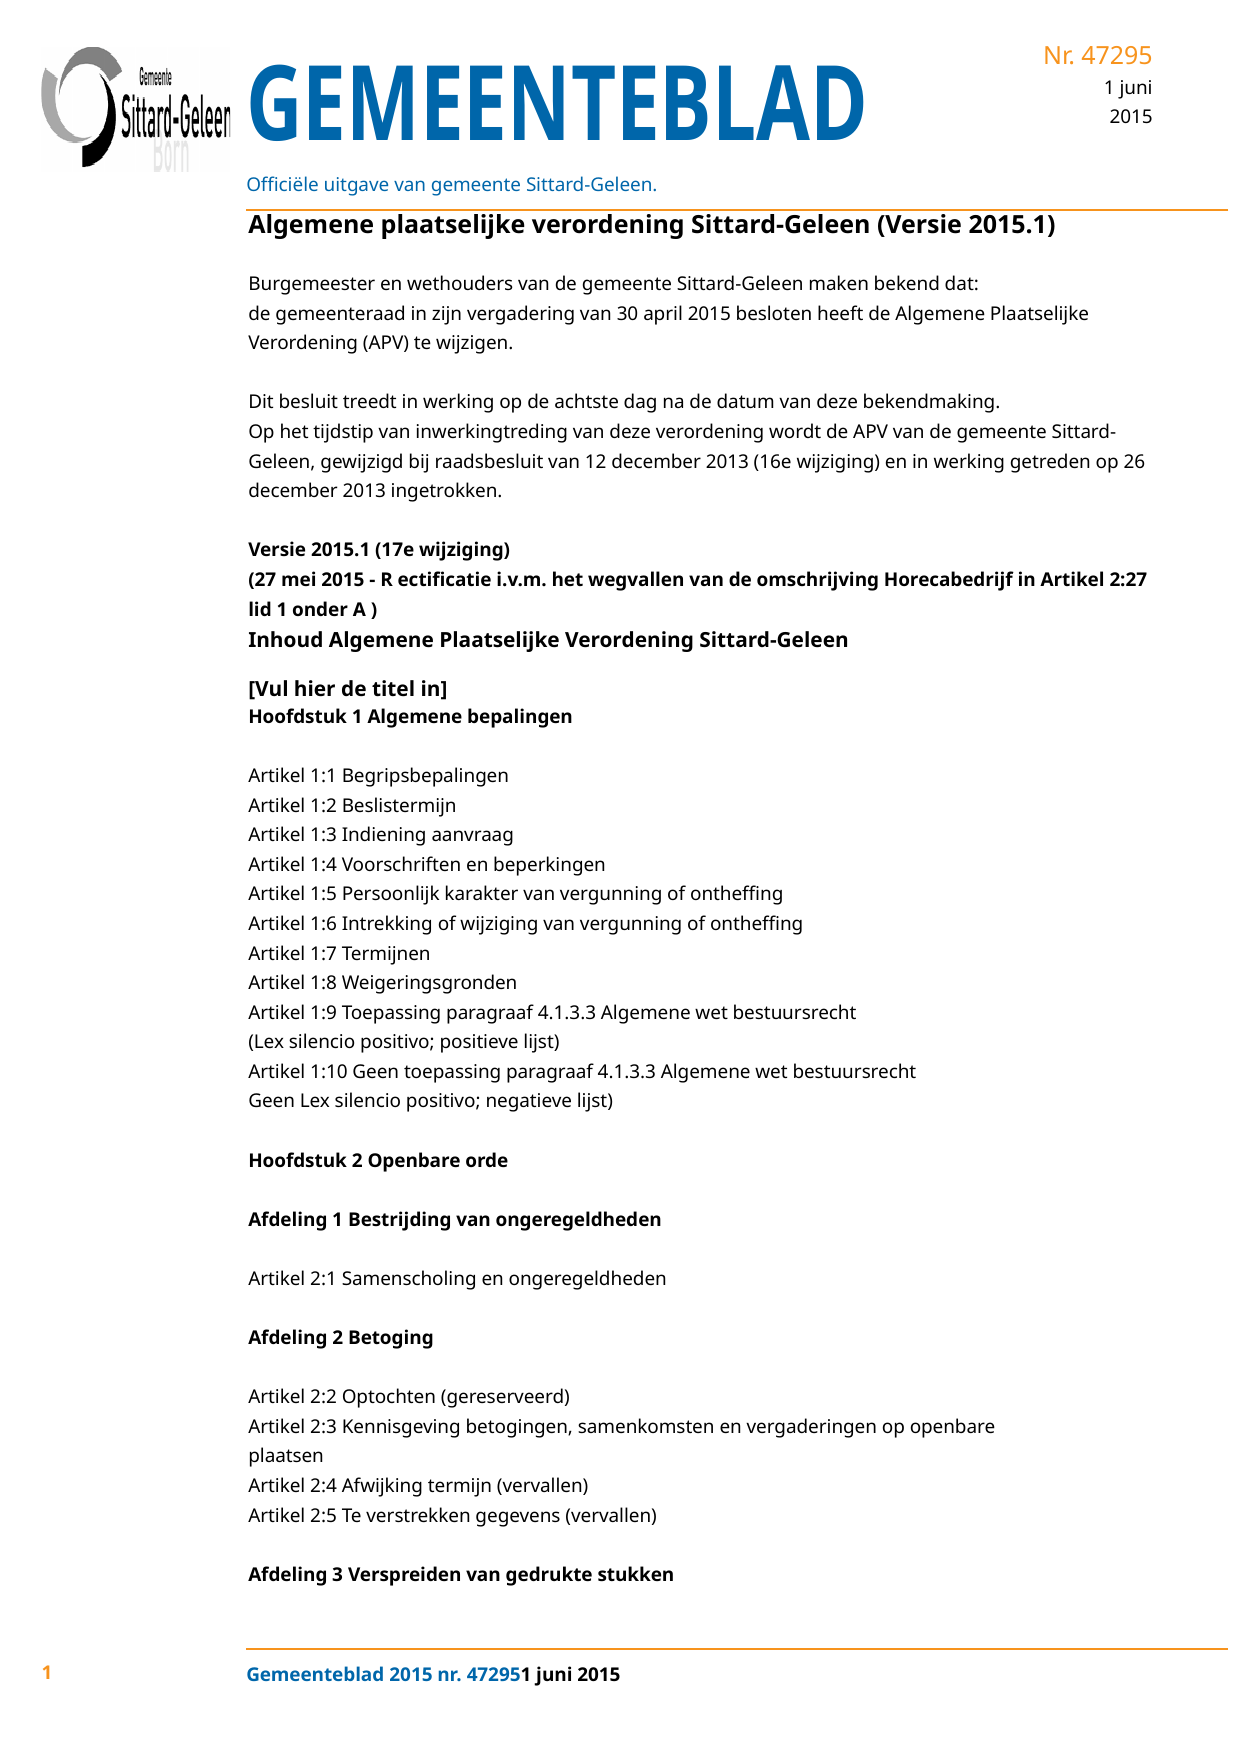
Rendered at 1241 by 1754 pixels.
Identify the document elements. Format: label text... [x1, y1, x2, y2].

text Artikel 1:3 Indiening aanvraag [248, 821, 1152, 847]
text Artikel 1:4 Voorschriften en beperkingen [248, 851, 1152, 877]
text Op het tijdstip van inwerkingtreding van deze verordening wordt de APV van de gemeente Sittard-Geleen, gewijzigd bij raadsbesluit van 12 december 2013 (16e wijziging) en in werking getreden op 26 december 2013 ingetrokken. [248, 418, 1152, 503]
text Geen Lex silencio positivo; negatieve lijst) [248, 1088, 1152, 1113]
text Artikel 1:2 Beslistermijn [248, 792, 1152, 817]
text Afdeling 3 Verspreiden van gedrukte stukken [248, 1561, 1152, 1587]
text Artikel 1:10 Geen toepassing paragraaf 4.1.3.3 Algemene wet bestuursrecht [248, 1058, 1152, 1084]
text (Lex silencio positivo; positieve lijst) [248, 1028, 1152, 1054]
text (27 mei 2015 - R ectificatie i.v.m. het wegvallen van de omschrijving Horecabedrijf in Artikel 2:27 lid 1 onder A ) [248, 566, 1152, 621]
text Algemene plaatselijke verordening Sittard-Geleen (Versie 2015.1) [248, 211, 1152, 241]
text Artikel 2:1 Samenscholing en ongeregeldheden [248, 1265, 1152, 1291]
text Inhoud Algemene Plaatselijke Verordening Sittard-Geleen [248, 625, 1152, 654]
text Artikel 1:7 Termijnen [248, 940, 1152, 965]
text Versie 2015.1 (17e wijziging) [248, 537, 1152, 562]
text Artikel 1:9 Toepassing paragraaf 4.1.3.3 Algemene wet bestuursrecht [248, 999, 1152, 1024]
text Artikel 2:5 Te verstrekken gegevens (vervallen) [248, 1502, 1152, 1527]
text Artikel 1:8 Weigeringsgronden [248, 969, 1152, 995]
text Artikel 1:5 Persoonlijk karakter van vergunning of ontheffing [248, 881, 1152, 906]
text Artikel 2:3 Kennisgeving betogingen, samenkomsten en vergaderingen op openbare [248, 1413, 1152, 1439]
text Dit besluit treedt in werking op de achtste dag na de datum van deze bekendmaking. [248, 389, 1152, 414]
text Hoofdstuk 2 Openbare orde [248, 1147, 1152, 1172]
picture [41, 47, 231, 172]
text de gemeenteraad in zijn vergadering van 30 april 2015 besloten heeft de Algemene Plaatselijke Verordening (APV) te wijzigen. [248, 300, 1152, 355]
text [Vul hier de titel in] [248, 674, 1152, 703]
text Artikel 1:6 Intrekking of wijziging van vergunning of ontheffing [248, 910, 1152, 936]
text Afdeling 1 Bestrijding van ongeregeldheden [248, 1206, 1152, 1232]
text Artikel 1:1 Begripsbepalingen [248, 762, 1152, 788]
text Artikel 2:4 Afwijking termijn (vervallen) [248, 1472, 1152, 1498]
text Hoofdstuk 1 Algemene bepalingen [248, 703, 1152, 729]
text Burgemeester en wethouders van de gemeente Sittard-Geleen maken bekend dat: [248, 270, 1152, 296]
text plaatsen [248, 1443, 1152, 1468]
text Artikel 2:2 Optochten (gereserveerd) [248, 1383, 1152, 1409]
text Afdeling 2 Betoging [248, 1324, 1152, 1350]
